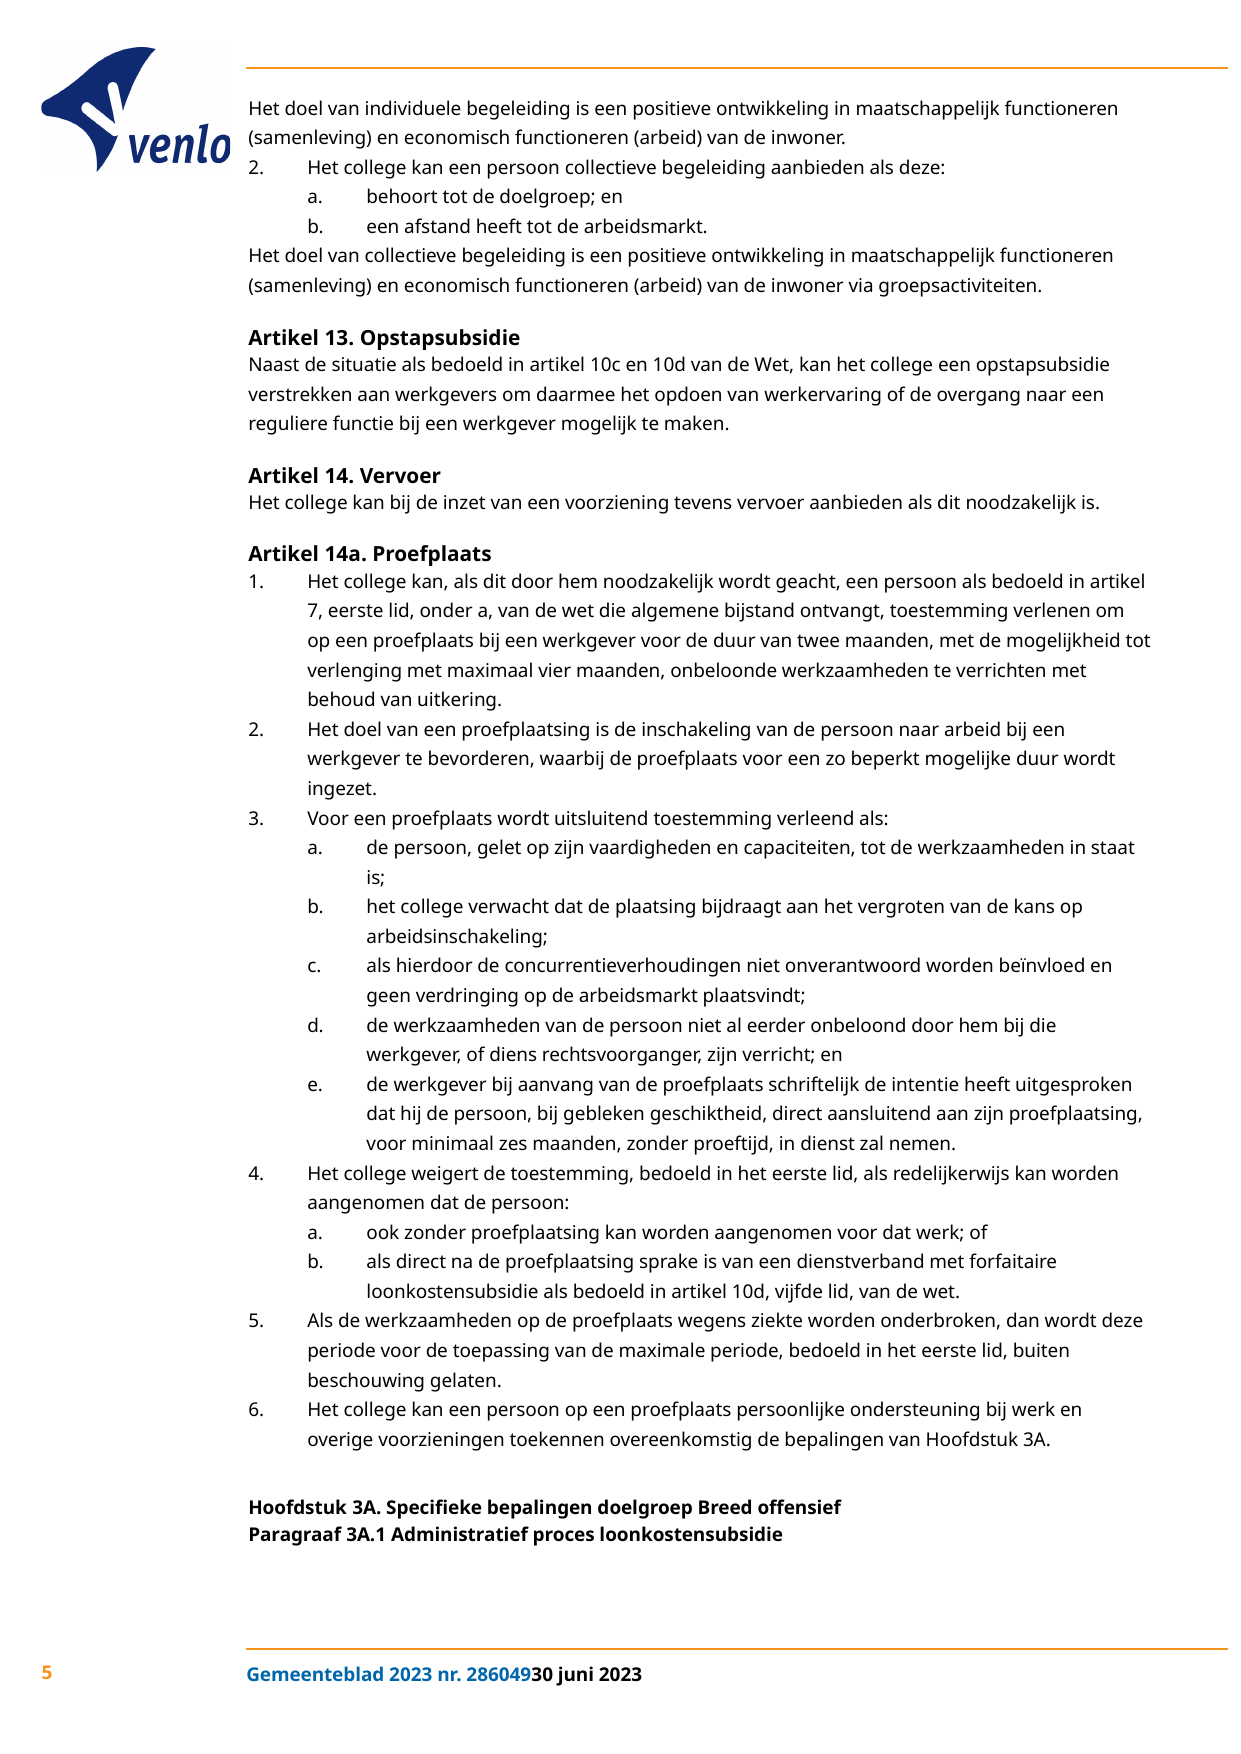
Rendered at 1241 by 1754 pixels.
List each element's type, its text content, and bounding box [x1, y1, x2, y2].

text Artikel 14a. Proefplaats [248, 539, 1152, 568]
list als hierdoor de concurrentieverhoudingen niet onverantwoord worden beïnvloed en geen verdringing op de arbeidsmarkt plaatsvindt; [307, 953, 1152, 1008]
list als direct na de proefplaatsing sprake is van een dienstverband met forfaitaire loonkostensubsidie als bedoeld in artikel 10d, vijfde lid, van de wet. [307, 1248, 1152, 1304]
list Het college kan een persoon op een proefplaats persoonlijke ondersteuning bij werk en overige voorzieningen toekennen overeenkomstig de bepalingen van Hoofdstuk 3A. [248, 1396, 1152, 1452]
list een afstand heeft tot de arbeidsmarkt. [307, 213, 1152, 239]
text Artikel 13. Opstapsubsidie [248, 323, 1152, 351]
list Voor een proefplaats wordt uitsluitend toestemming verleend als: [248, 805, 1152, 830]
list Als de werkzaamheden op de proefplaats wegens ziekte worden onderbroken, dan wordt deze periode voor de toepassing van de maximale periode, bedoeld in het eerste lid, buiten beschouwing gelaten. [248, 1308, 1152, 1392]
list behoort tot de doelgroep; en [307, 183, 1152, 209]
text Het doel van collectieve begeleiding is een positieve ontwikkeling in maatschappelijk functioneren (samenleving) en economisch functioneren (arbeid) van de inwoner via groepsactiviteiten. [248, 243, 1152, 298]
list Het college kan, als dit door hem noodzakelijk wordt geacht, een persoon als bedoeld in artikel 7, eerste lid, onder a, van de wet die algemene bijstand ontvangt, toestemming verlenen om op een proefplaats bij een werkgever voor de duur van twee maanden, met de mogelijkheid tot verlenging met maximaal vier maanden, onbeloonde werkzaamheden te verrichten met behoud van uitkering. [248, 568, 1152, 712]
list de werkgever bij aanvang van de proefplaats schriftelijk de intentie heeft uitgesproken dat hij de persoon, bij gebleken geschiktheid, direct aansluitend aan zijn proefplaatsing, voor minimaal zes maanden, zonder proeftijd, in dienst zal nemen. [307, 1071, 1152, 1156]
text Artikel 14. Vervoer [248, 461, 1152, 489]
list Het college weigert de toestemming, bedoeld in het eerste lid, als redelijkerwijs kan worden aangenomen dat de persoon: [248, 1160, 1152, 1215]
list ook zonder proefplaatsing kan worden aangenomen voor dat werk; of [307, 1219, 1152, 1244]
list Het doel van een proefplaatsing is de inschakeling van de persoon naar arbeid bij een werkgever te bevorderen, waarbij de proefplaats voor een zo beperkt mogelijke duur wordt ingezet. [248, 716, 1152, 801]
text Het doel van individuele begeleiding is een positieve ontwikkeling in maatschappelijk functioneren (samenleving) en economisch functioneren (arbeid) van de inwoner. [248, 95, 1152, 150]
list Het college kan een persoon collectieve begeleiding aanbieden als deze: [248, 154, 1152, 180]
list de werkzaamheden van de persoon niet al eerder onbeloond door hem bij die werkgever, of diens rechtsvoorganger, zijn verricht; en [307, 1012, 1152, 1067]
text Hoofdstuk 3A. Specifieke bepalingen doelgroep Breed offensief [248, 1492, 1152, 1521]
text Paragraaf 3A.1 Administratief proces loonkostensubsidie [248, 1521, 1152, 1547]
list het college verwacht dat de plaatsing bijdraagt aan het vergroten van de kans op arbeidsinschakeling; [307, 893, 1152, 949]
list de persoon, gelet op zijn vaardigheden en capaciteiten, tot de werkzaamheden in staat is; [307, 834, 1152, 889]
text Het college kan bij de inzet van een voorziening tevens vervoer aanbieden als dit noodzakelijk is. [248, 489, 1152, 515]
picture [41, 47, 231, 172]
text Naast de situatie als bedoeld in artikel 10c en 10d van de Wet, kan het college een opstapsubsidie verstrekken aan werkgevers om daarmee het opdoen van werkervaring of de overgang naar een reguliere functie bij een werkgever mogelijk te maken. [248, 351, 1152, 436]
